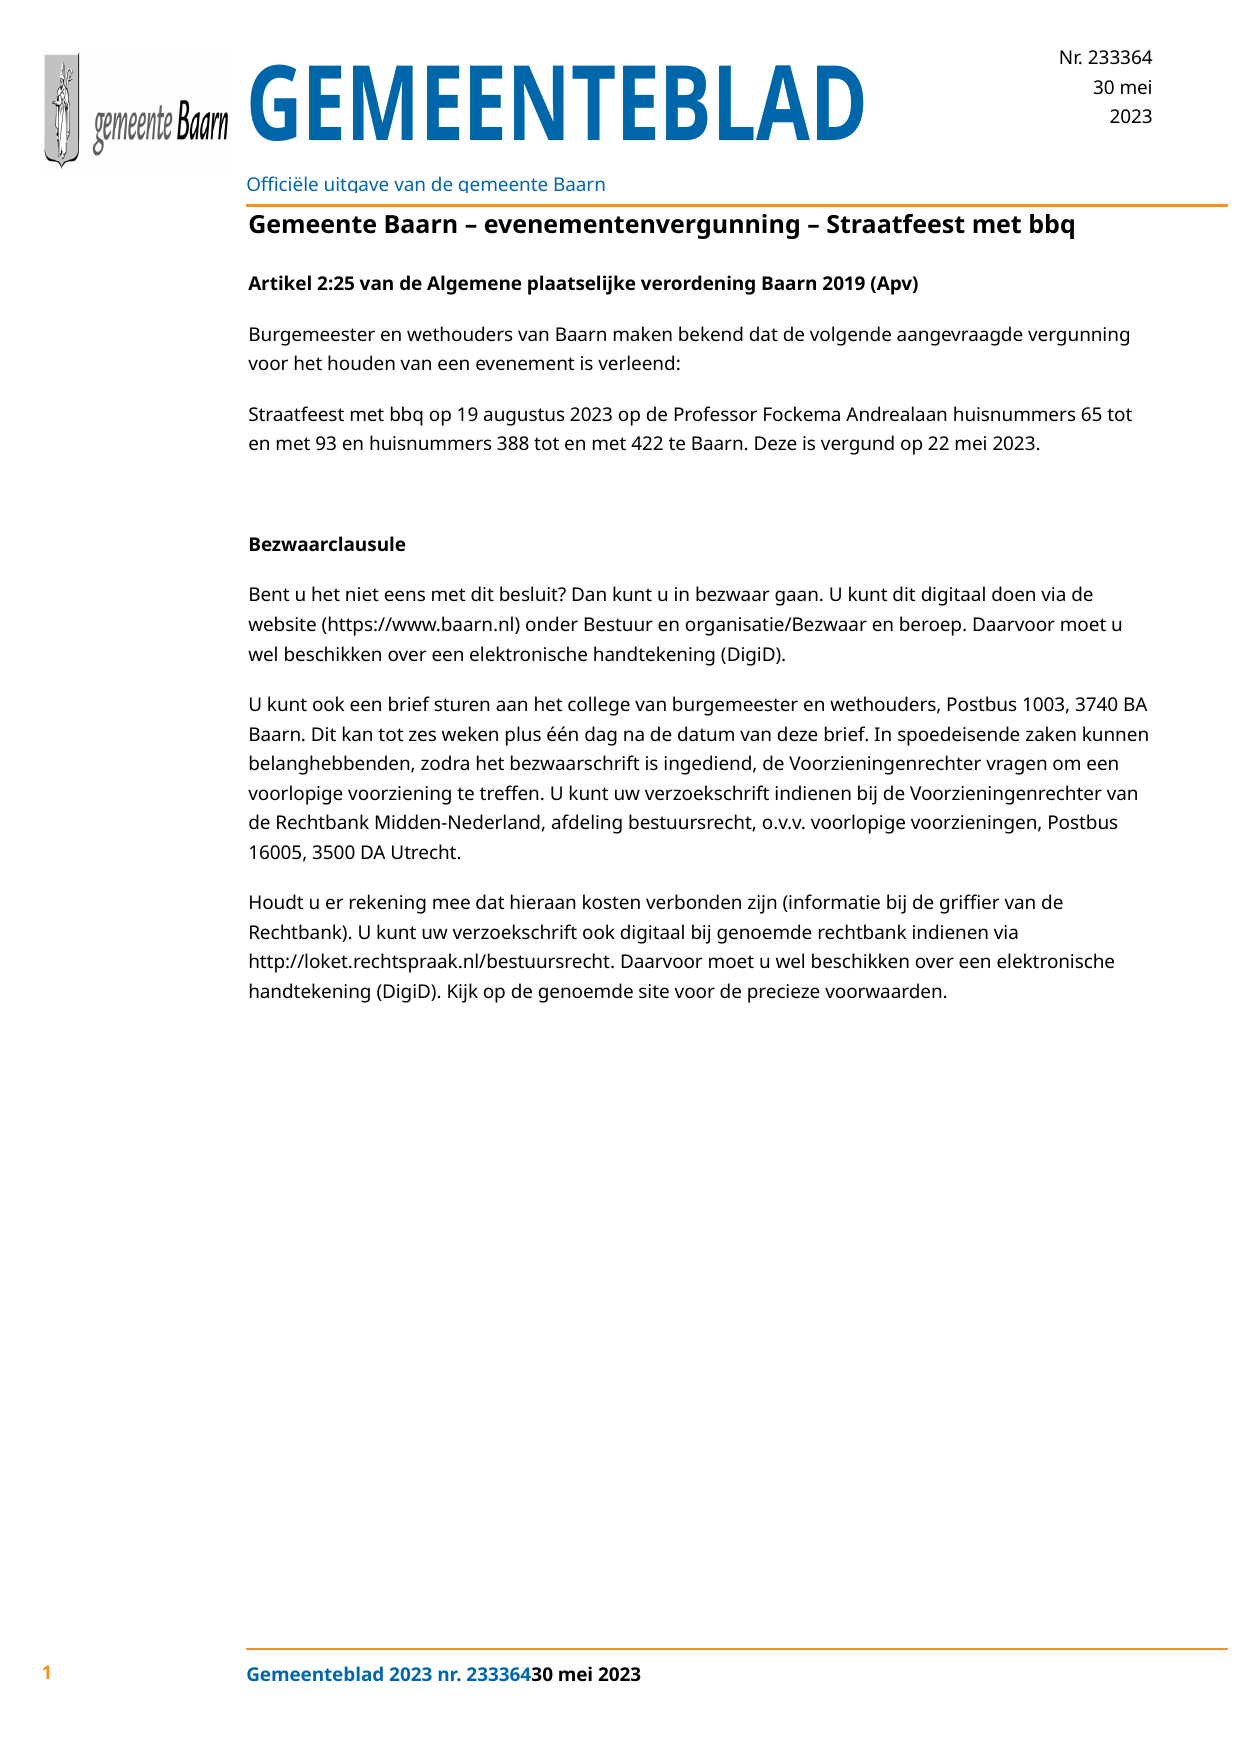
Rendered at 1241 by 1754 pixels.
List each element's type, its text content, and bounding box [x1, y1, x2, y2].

text Bent u het niet eens met dit besluit? Dan kunt u in bezwaar gaan. U kunt dit digitaal doen via de website (https://www.baarn.nl) onder Bestuur en organisatie/Bezwaar en beroep. Daarvoor moet u wel beschikken over een elektronische handtekening (DigiD). [248, 582, 1152, 666]
text U kunt ook een brief sturen aan het college van burgemeester en wethouders, Postbus 1003, 3740 BA Baarn. Dit kan tot zes weken plus één dag na de datum van deze brief. In spoedeisende zaken kunnen belanghebbenden, zodra het bezwaarschrift is ingediend, de Voorzieningenrechter vragen om een voorlopige voorziening te treffen. U kunt uw verzoekschrift indienen bij de Voorzieningenrechter van de Rechtbank Midden-Nederland, afdeling bestuursrecht, o.v.v. voorlopige voorzieningen, Postbus 16005, 3500 DA Utrecht. [248, 691, 1152, 865]
text Gemeente Baarn – evenementenvergunning – Straatfeest met bbq [248, 207, 1152, 241]
text Houdt u er rekening mee dat hieraan kosten verbonden zijn (informatie bij de griffier van de Rechtbank). U kunt uw verzoekschrift ook digitaal bij genoemde rechtbank indienen via http://loket.rechtspraak.nl/bestuursrecht. Daarvoor moet u wel beschikken over een elektronische handtekening (DigiD). Kijk op de genoemde site voor de precieze voorwaarden. [248, 889, 1152, 1004]
text Artikel 2:25 van de Algemene plaatselijke verordening Baarn 2019 (Apv) [248, 270, 1152, 296]
text Straatfeest met bbq op 19 augustus 2023 op de Professor Fockema Andrealaan huisnummers 65 tot en met 93 en huisnummers 388 tot en met 422 te Baarn. Deze is vergund op 22 mei 2023. [248, 401, 1152, 456]
text Bezwaarclausule [248, 531, 1152, 557]
picture [41, 47, 231, 172]
text Burgemeester en wethouders van Baarn maken bekend dat de volgende aangevraagde vergunning voor het houden van een evenement is verleend: [248, 321, 1152, 376]
